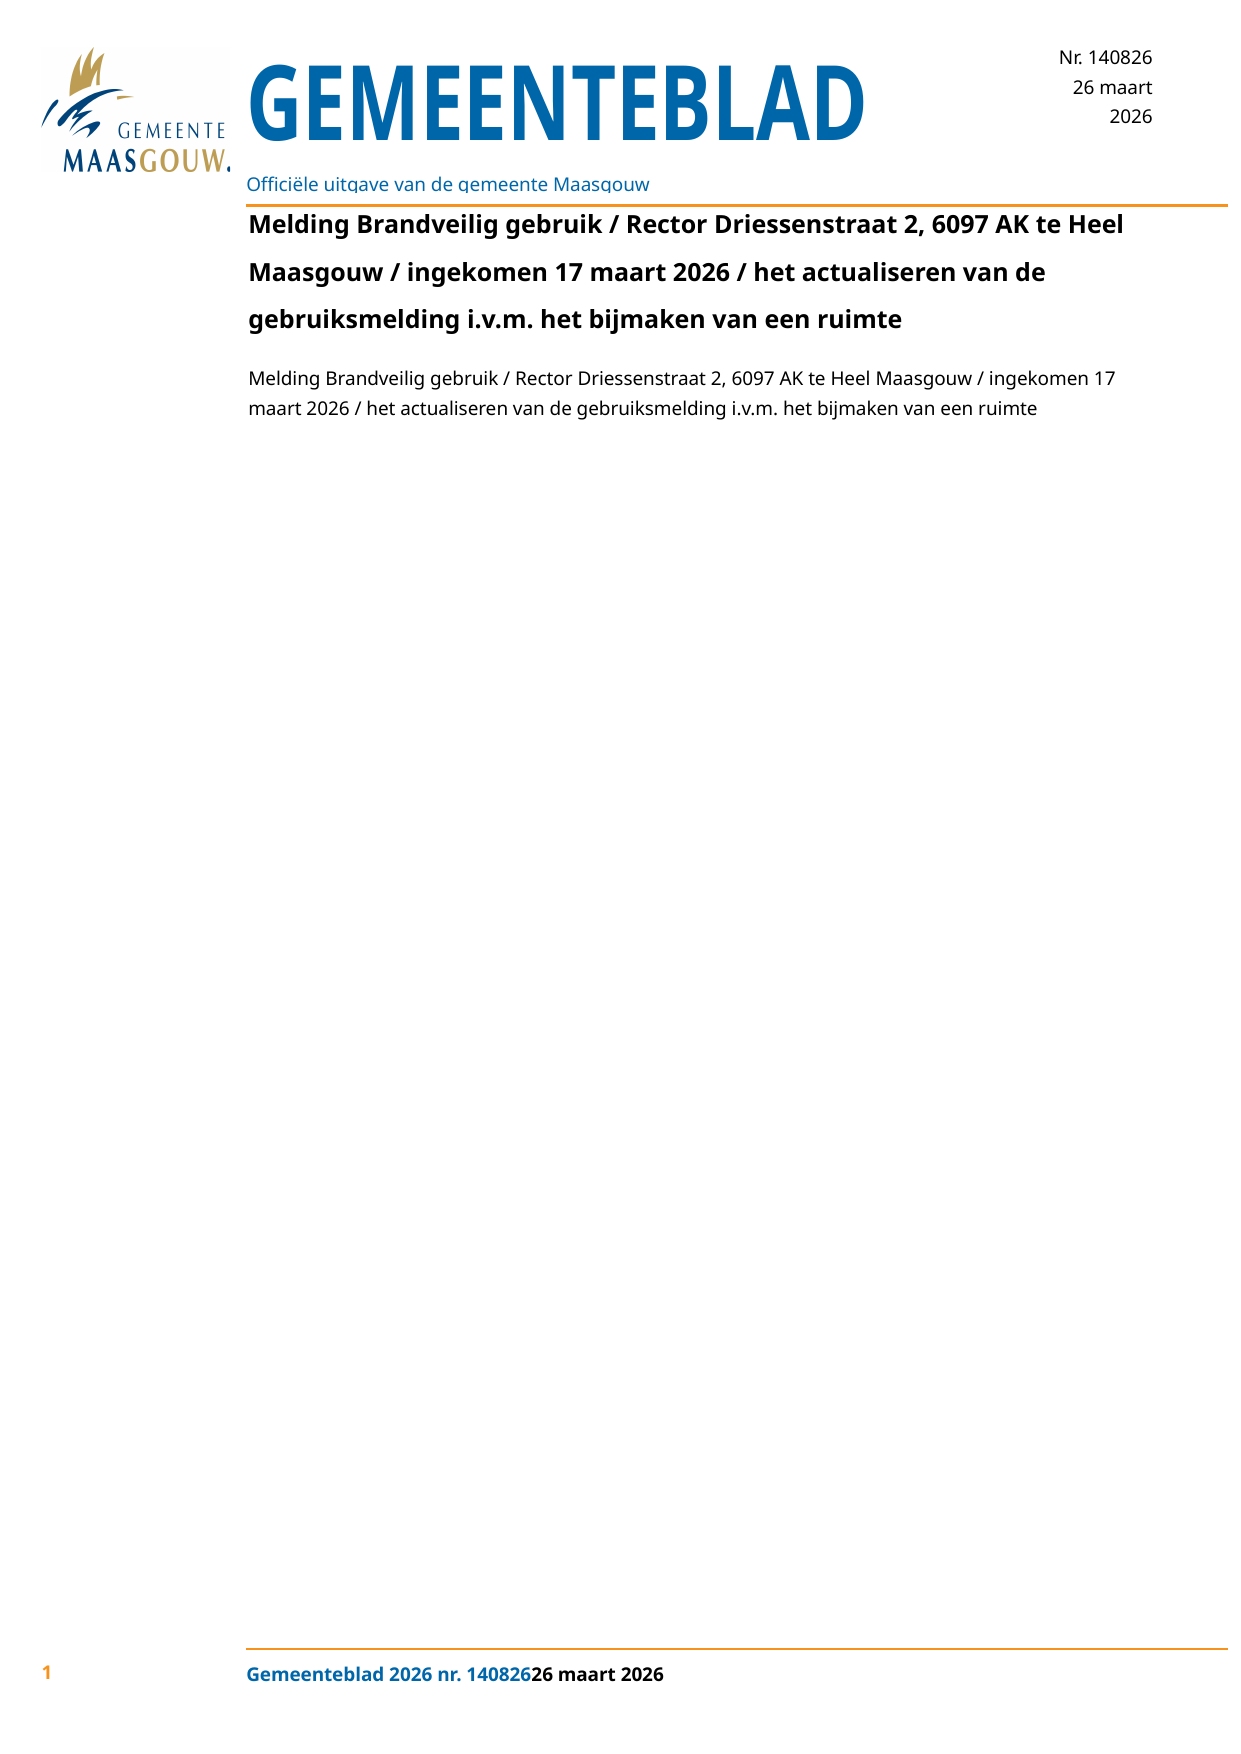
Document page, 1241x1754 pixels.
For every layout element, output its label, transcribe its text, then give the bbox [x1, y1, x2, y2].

text Melding Brandveilig gebruik / Rector Driessenstraat 2, 6097 AK te Heel Maasgouw / ingekomen 17 maart 2026 / het actualiseren van de gebruiksmelding i.v.m. het bijmaken van een ruimte [248, 366, 1152, 421]
text Melding Brandveilig gebruik / Rector Driessenstraat 2, 6097 AK te Heel Maasgouw / ingekomen 17 maart 2026 / het actualiseren van de gebruiksmelding i.v.m. het bijmaken van een ruimte [248, 207, 1152, 336]
picture [41, 47, 231, 172]
